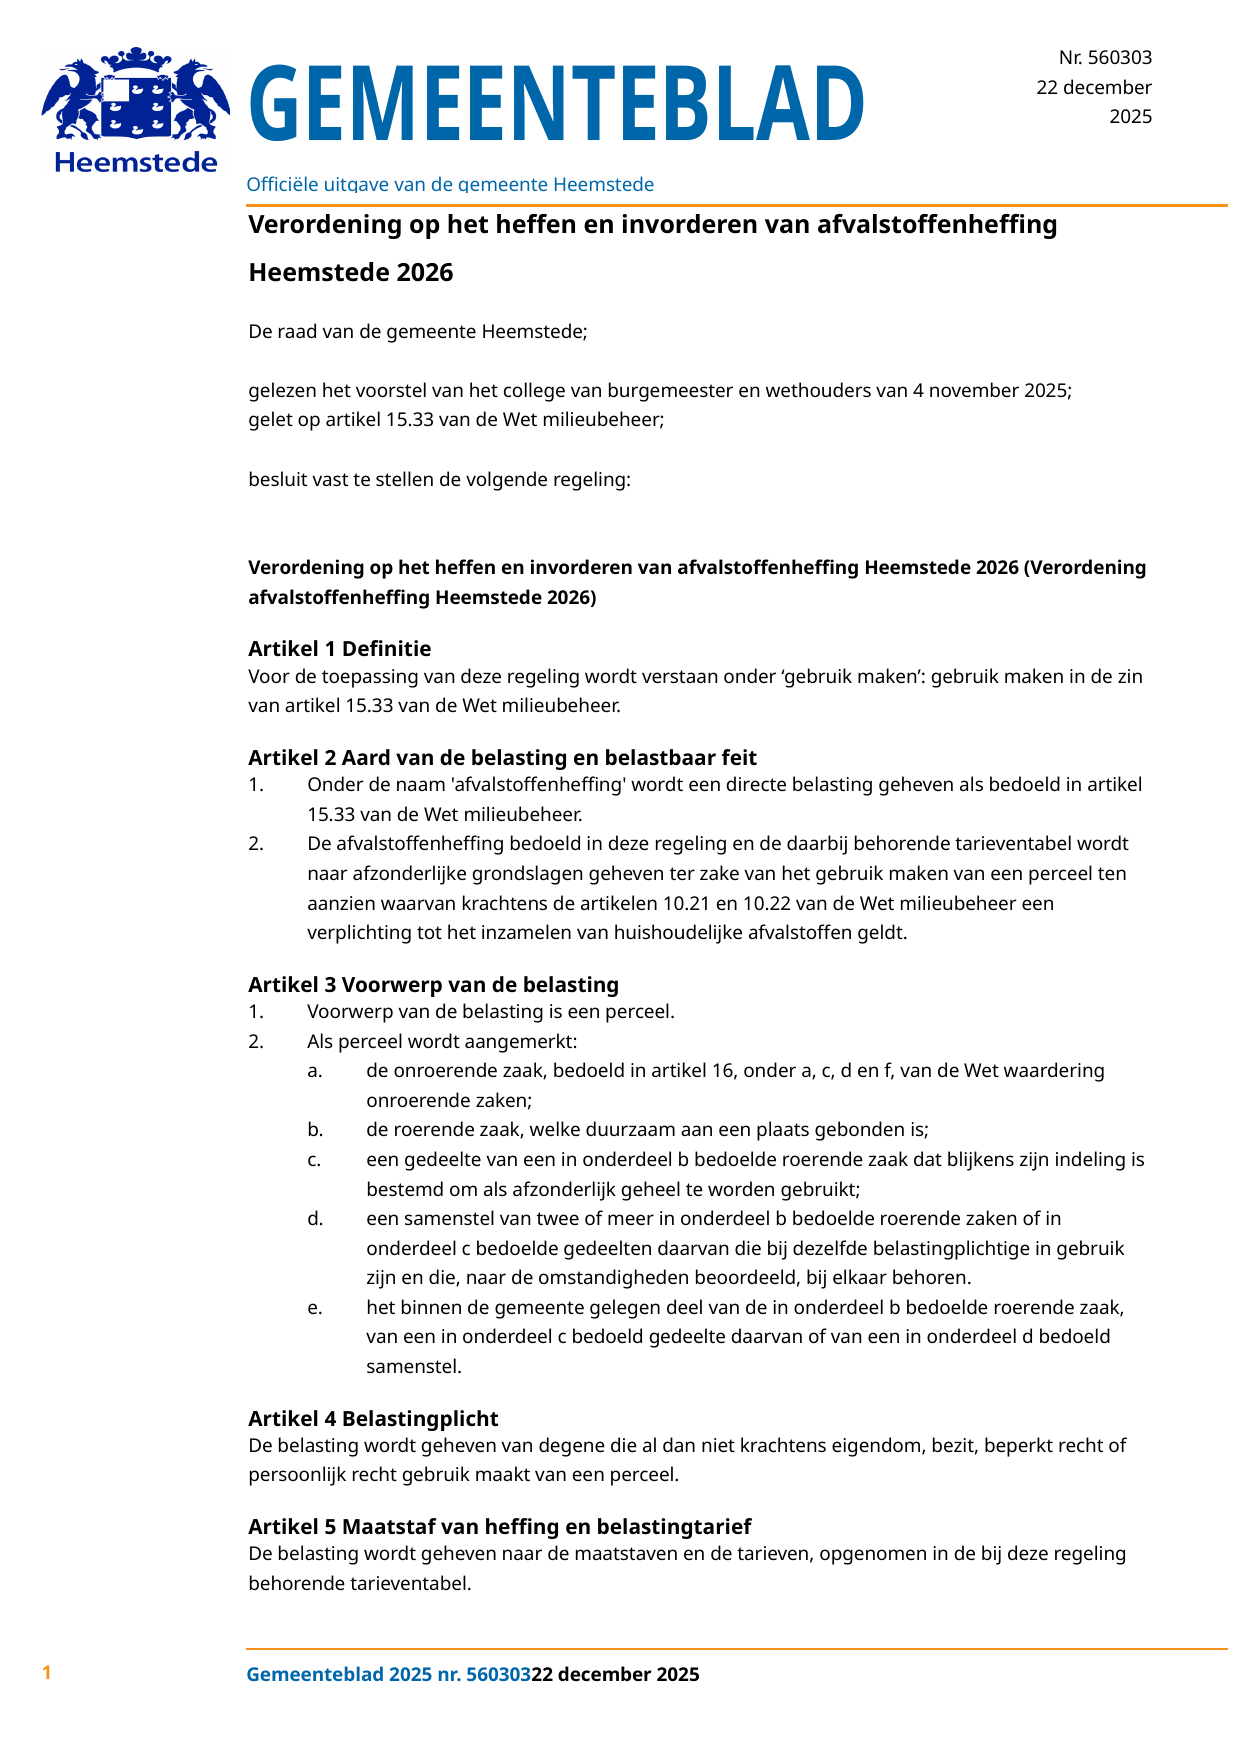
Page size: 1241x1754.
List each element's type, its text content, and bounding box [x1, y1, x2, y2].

text Artikel 5 Maatstaf van heffing en belastingtarief [248, 1512, 1152, 1541]
text gelezen het voorstel van het college van burgemeester en wethouders van 4 november 2025; [248, 377, 1152, 403]
list een gedeelte van een in onderdeel b bedoelde roerende zaak dat blijkens zijn indeling is bestemd om als afzonderlijk geheel te worden gebruikt; [307, 1146, 1152, 1201]
list De afvalstoffenheffing bedoeld in deze regeling en de daarbij behorende tarieventabel wordt naar afzonderlijke grondslagen geheven ter zake van het gebruik maken van een perceel ten aanzien waarvan krachtens de artikelen 10.21 en 10.22 van de Wet milieubeheer een verplichting tot het inzamelen van huishoudelijke afvalstoffen geldt. [248, 831, 1152, 945]
list Onder de naam 'afvalstoffenheffing' wordt een directe belasting geheven als bedoeld in artikel 15.33 van de Wet milieubeheer. [248, 771, 1152, 827]
picture [41, 47, 231, 172]
text De belasting wordt geheven van degene die al dan niet krachtens eigendom, bezit, beperkt recht of persoonlijk recht gebruik maakt van een perceel. [248, 1432, 1152, 1487]
text Voor de toepassing van deze regeling wordt verstaan onder ‘gebruik maken’: gebruik maken in de zin van artikel 15.33 van de Wet milieubeheer. [248, 663, 1152, 718]
list Als perceel wordt aangemerkt: [248, 1028, 1152, 1053]
text Artikel 3 Voorwerp van de belasting [248, 970, 1152, 998]
text Artikel 1 Definitie [248, 634, 1152, 663]
list Voorwerp van de belasting is een perceel. [248, 998, 1152, 1024]
text De raad van de gemeente Heemstede; [248, 318, 1152, 344]
text Artikel 4 Belastingplicht [248, 1404, 1152, 1432]
text besluit vast te stellen de volgende regeling: [248, 466, 1152, 492]
text gelet op artikel 15.33 van de Wet milieubeheer; [248, 407, 1152, 432]
text Artikel 2 Aard van de belasting en belastbaar feit [248, 743, 1152, 771]
list het binnen de gemeente gelegen deel van de in onderdeel b bedoelde roerende zaak, van een in onderdeel c bedoeld gedeelte daarvan of van een in onderdeel d bedoeld samenstel. [307, 1294, 1152, 1379]
list een samenstel van twee of meer in onderdeel b bedoelde roerende zaken of in onderdeel c bedoelde gedeelten daarvan die bij dezelfde belastingplichtige in gebruik zijn en die, naar de omstandigheden beoordeeld, bij elkaar behoren. [307, 1205, 1152, 1290]
text De belasting wordt geheven naar de maatstaven en de tarieven, opgenomen in de bij deze regeling behorende tarieventabel. [248, 1541, 1152, 1596]
list de roerende zaak, welke duurzaam aan een plaats gebonden is; [307, 1117, 1152, 1142]
list de onroerende zaak, bedoeld in artikel 16, onder a, c, d en f, van de Wet waardering onroerende zaken; [307, 1057, 1152, 1113]
text Verordening op het heffen en invorderen van afvalstoffenheffing Heemstede 2026 (Verordening afvalstoffenheffing Heemstede 2026) [248, 554, 1152, 610]
text Verordening op het heffen en invorderen van afvalstoffenheffing Heemstede 2026 [248, 207, 1152, 288]
